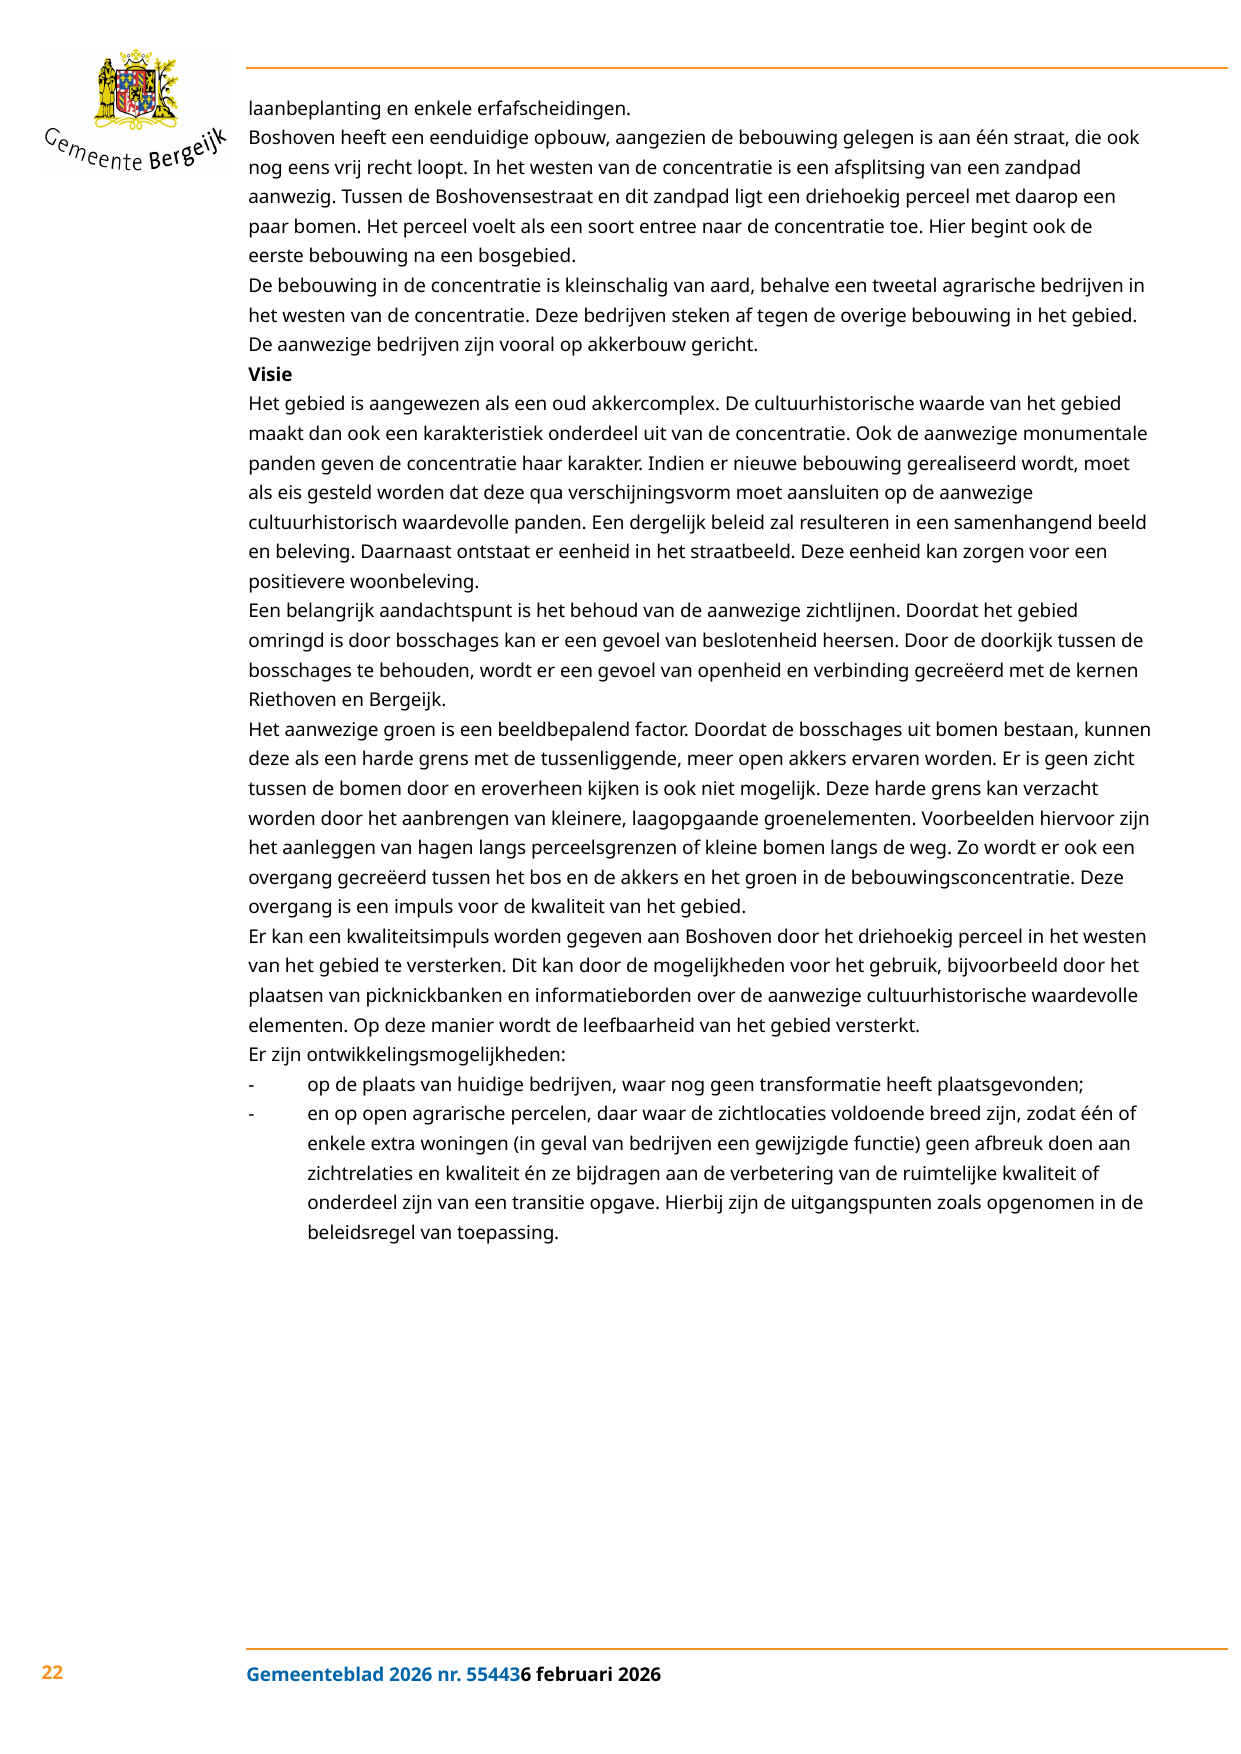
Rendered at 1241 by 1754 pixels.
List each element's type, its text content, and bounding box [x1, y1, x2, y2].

text Het gebied is aangewezen als een oud akkercomplex. De cultuurhistorische waarde van het gebied maakt dan ook een karakteristiek onderdeel uit van de concentratie. Ook de aanwezige monumentale panden geven de concentratie haar karakter. Indien er nieuwe bebouwing gerealiseerd wordt, moet als eis gesteld worden dat deze qua verschijningsvorm moet aansluiten op de aanwezige cultuurhistorisch waardevolle panden. Een dergelijk beleid zal resulteren in een samenhangend beeld en beleving. Daarnaast ontstaat er eenheid in het straatbeeld. Deze eenheid kan zorgen voor een positievere woonbeleving. [248, 391, 1152, 594]
text De bebouwing in de concentratie is kleinschalig van aard, behalve een tweetal agrarische bedrijven in het westen van de concentratie. Deze bedrijven steken af tegen de overige bebouwing in het gebied. De aanwezige bedrijven zijn vooral op akkerbouw gericht. [248, 272, 1152, 357]
text Er zijn ontwikkelingsmogelijkheden: [248, 1041, 1152, 1067]
text Het aanwezige groen is een beeldbepalend factor. Doordat de bosschages uit bomen bestaan, kunnen deze als een harde grens met de tussenliggende, meer open akkers ervaren worden. Er is geen zicht tussen de bomen door en eroverheen kijken is ook niet mogelijk. Deze harde grens kan verzacht worden door het aanbrengen van kleinere, laagopgaande groenelementen. Voorbeelden hiervoor zijn het aanleggen van hagen langs perceelsgrenzen of kleine bomen langs de weg. Zo wordt er ook een overgang gecreëerd tussen het bos en de akkers en het groen in de bebouwingsconcentratie. Deze overgang is een impuls voor de kwaliteit van het gebied. [248, 716, 1152, 919]
picture [41, 47, 231, 172]
text Een belangrijk aandachtspunt is het behoud van de aanwezige zichtlijnen. Doordat het gebied omringd is door bosschages kan er een gevoel van beslotenheid heersen. Door de doorkijk tussen de bosschages te behouden, wordt er een gevoel van openheid en verbinding gecreëerd met de kernen Riethoven en Bergeijk. [248, 598, 1152, 712]
list op de plaats van huidige bedrijven, waar nog geen transformatie heeft plaatsgevonden; [248, 1071, 1152, 1097]
text Visie [248, 361, 1152, 387]
text Er kan een kwaliteitsimpuls worden gegeven aan Boshoven door het driehoekig perceel in het westen van het gebied te versterken. Dit kan door de mogelijkheden voor het gebruik, bijvoorbeeld door het plaatsen van picknickbanken en informatieborden over de aanwezige cultuurhistorische waardevolle elementen. Op deze manier wordt de leefbaarheid van het gebied versterkt. [248, 923, 1152, 1038]
list en op open agrarische percelen, daar waar de zichtlocaties voldoende breed zijn, zodat één of enkele extra woningen (in geval van bedrijven een gewijzigde functie) geen afbreuk doen aan zichtrelaties en kwaliteit én ze bijdragen aan de verbetering van de ruimtelijke kwaliteit of onderdeel zijn van een transitie opgave. Hierbij zijn de uitgangspunten zoals opgenomen in de beleidsregel van toepassing. [248, 1101, 1152, 1245]
text laanbeplanting en enkele erfafscheidingen. [248, 95, 1152, 121]
text Boshoven heeft een eenduidige opbouw, aangezien de bebouwing gelegen is aan één straat, die ook nog eens vrij recht loopt. In het westen van de concentratie is een afsplitsing van een zandpad aanwezig. Tussen de Boshovensestraat en dit zandpad ligt een driehoekig perceel met daarop een paar bomen. Het perceel voelt als een soort entree naar de concentratie toe. Hier begint ook de eerste bebouwing na een bosgebied. [248, 124, 1152, 268]
